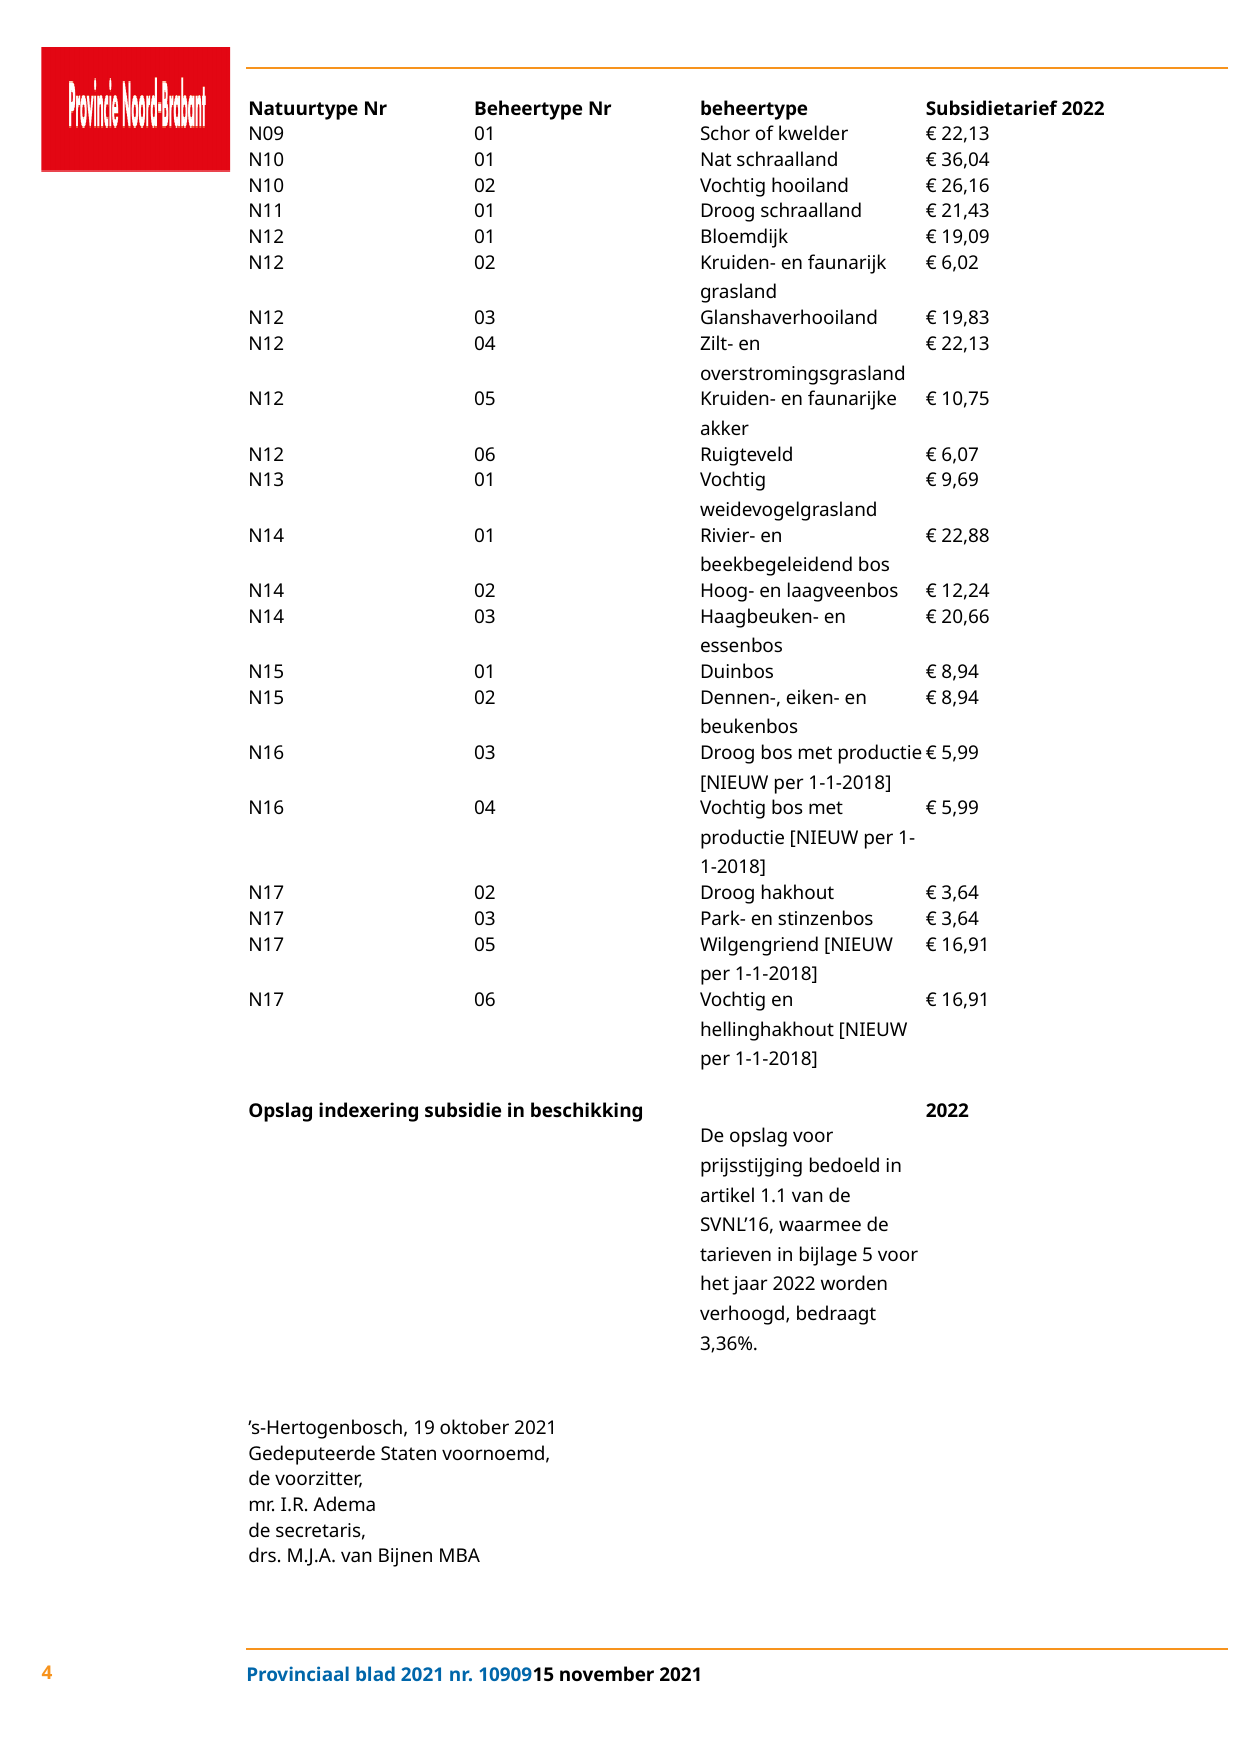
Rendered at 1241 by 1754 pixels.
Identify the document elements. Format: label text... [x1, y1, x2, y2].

table_cell N10 [248, 146, 474, 172]
table_cell De opslag voor prijsstijging bedoeld in artikel 1.1 van de SVNL’16, waarmee de tarieven in bijlage 5 voor het jaar 2022 worden verhoogd, bedraagt 3,36%. [700, 1123, 926, 1355]
table_cell 01 [474, 224, 700, 249]
table_cell [474, 1123, 700, 1355]
table_cell 06 [474, 441, 700, 467]
table_cell N17 [248, 905, 474, 931]
table_cell Kruiden- en faunarijke akker [700, 386, 926, 441]
table_cell Vochtig bos met productie [NIEUW per 1-1-2018] [700, 795, 926, 879]
table_cell 04 [474, 330, 700, 386]
table_cell N17 [248, 931, 474, 986]
table_cell 02 [474, 577, 700, 603]
table_cell Nat schraalland [700, 146, 926, 172]
text ’s-Hertogenbosch, 19 oktober 2021 [248, 1414, 1152, 1440]
table_cell 05 [474, 931, 700, 986]
table_cell N12 [248, 330, 474, 386]
table_cell 01 [474, 658, 700, 684]
table_cell Schor of kwelder [700, 121, 926, 146]
table_cell 01 [474, 121, 700, 146]
table_cell € 12,24 [926, 577, 1152, 603]
table_cell [926, 1071, 1152, 1097]
table_cell € 10,75 [926, 386, 1152, 441]
table_cell € 22,88 [926, 522, 1152, 577]
table_cell 04 [474, 795, 700, 879]
table_cell N12 [248, 305, 474, 330]
table_cell 02 [474, 880, 700, 905]
table_cell N12 [248, 386, 474, 441]
table_cell 01 [474, 198, 700, 223]
table_cell N14 [248, 577, 474, 603]
table_cell Droog schraalland [700, 198, 926, 223]
table_cell Dennen-, eiken- en beukenbos [700, 684, 926, 739]
picture [41, 47, 231, 172]
table_cell € 20,66 [926, 603, 1152, 658]
table_cell N16 [248, 795, 474, 879]
table_cell N15 [248, 684, 474, 739]
table_cell Rivier- en beekbegeleidend bos [700, 522, 926, 577]
table_cell [248, 1123, 474, 1355]
text de voorzitter, [248, 1465, 1152, 1491]
text mr. I.R. Adema [248, 1491, 1152, 1517]
table_cell € 22,13 [926, 330, 1152, 386]
table_cell Haagbeuken- en essenbos [700, 603, 926, 658]
table_cell € 6,07 [926, 441, 1152, 467]
table_cell N09 [248, 121, 474, 146]
table_cell N10 [248, 172, 474, 198]
table_cell 01 [474, 522, 700, 577]
table_cell € 36,04 [926, 146, 1152, 172]
table_cell € 5,99 [926, 795, 1152, 879]
table_cell Vochtig weidevogelgrasland [700, 467, 926, 522]
table_cell N17 [248, 880, 474, 905]
table_cell Opslag indexering subsidie in beschikking [248, 1097, 926, 1123]
table_header Beheertype Nr [474, 95, 700, 121]
table_cell € 3,64 [926, 880, 1152, 905]
table_cell € 9,69 [926, 467, 1152, 522]
table_cell Droog hakhout [700, 880, 926, 905]
table_cell Park- en stinzenbos [700, 905, 926, 931]
table_cell € 5,99 [926, 739, 1152, 794]
table_cell [700, 1071, 926, 1097]
table_cell 03 [474, 305, 700, 330]
table_cell Vochtig hooiland [700, 172, 926, 198]
table_cell € 6,02 [926, 249, 1152, 304]
table_cell € 22,13 [926, 121, 1152, 146]
table_cell N16 [248, 739, 474, 794]
table_cell € 19,09 [926, 224, 1152, 249]
table_cell Duinbos [700, 658, 926, 684]
table_cell Bloemdijk [700, 224, 926, 249]
table_cell € 16,91 [926, 986, 1152, 1071]
table_cell Hoog- en laagveenbos [700, 577, 926, 603]
table_cell N12 [248, 441, 474, 467]
table_cell € 8,94 [926, 658, 1152, 684]
table_cell 02 [474, 684, 700, 739]
text drs. M.J.A. van Bijnen MBA [248, 1543, 1152, 1568]
table_cell 06 [474, 986, 700, 1071]
table_cell 02 [474, 249, 700, 304]
table_cell N14 [248, 522, 474, 577]
table_header Natuurtype Nr [248, 95, 474, 121]
table_cell N14 [248, 603, 474, 658]
table_cell 03 [474, 603, 700, 658]
table_cell N11 [248, 198, 474, 223]
table_cell 01 [474, 146, 700, 172]
table_cell Zilt- en overstromingsgrasland [700, 330, 926, 386]
table_cell € 8,94 [926, 684, 1152, 739]
table_cell Kruiden- en faunarijk grasland [700, 249, 926, 304]
table_cell Ruigteveld [700, 441, 926, 467]
text de secretaris, [248, 1517, 1152, 1543]
table_header Subsidietarief 2022 [926, 95, 1152, 121]
table_cell N13 [248, 467, 474, 522]
table_cell N12 [248, 249, 474, 304]
table_cell Wilgengriend [NIEUW per 1-1-2018] [700, 931, 926, 986]
text Gedeputeerde Staten voornoemd, [248, 1440, 1152, 1465]
table_cell € 16,91 [926, 931, 1152, 986]
table_cell € 21,43 [926, 198, 1152, 223]
table_cell € 26,16 [926, 172, 1152, 198]
table_cell Glanshaverhooiland [700, 305, 926, 330]
table_header beheertype [700, 95, 926, 121]
table_cell € 19,83 [926, 305, 1152, 330]
table_cell [248, 1071, 474, 1097]
table_cell 01 [474, 467, 700, 522]
table_cell N17 [248, 986, 474, 1071]
table_cell N15 [248, 658, 474, 684]
table_cell [474, 1071, 700, 1097]
table_cell 05 [474, 386, 700, 441]
table_cell N12 [248, 224, 474, 249]
table_cell 02 [474, 172, 700, 198]
table_cell 2022 [926, 1097, 1152, 1123]
table_cell € 3,64 [926, 905, 1152, 931]
table_cell 03 [474, 739, 700, 794]
table_cell Vochtig en hellinghakhout [NIEUW per 1-1-2018] [700, 986, 926, 1071]
table_cell [926, 1123, 1152, 1355]
table_cell 03 [474, 905, 700, 931]
table_cell Droog bos met productie [NIEUW per 1-1-2018] [700, 739, 926, 794]
